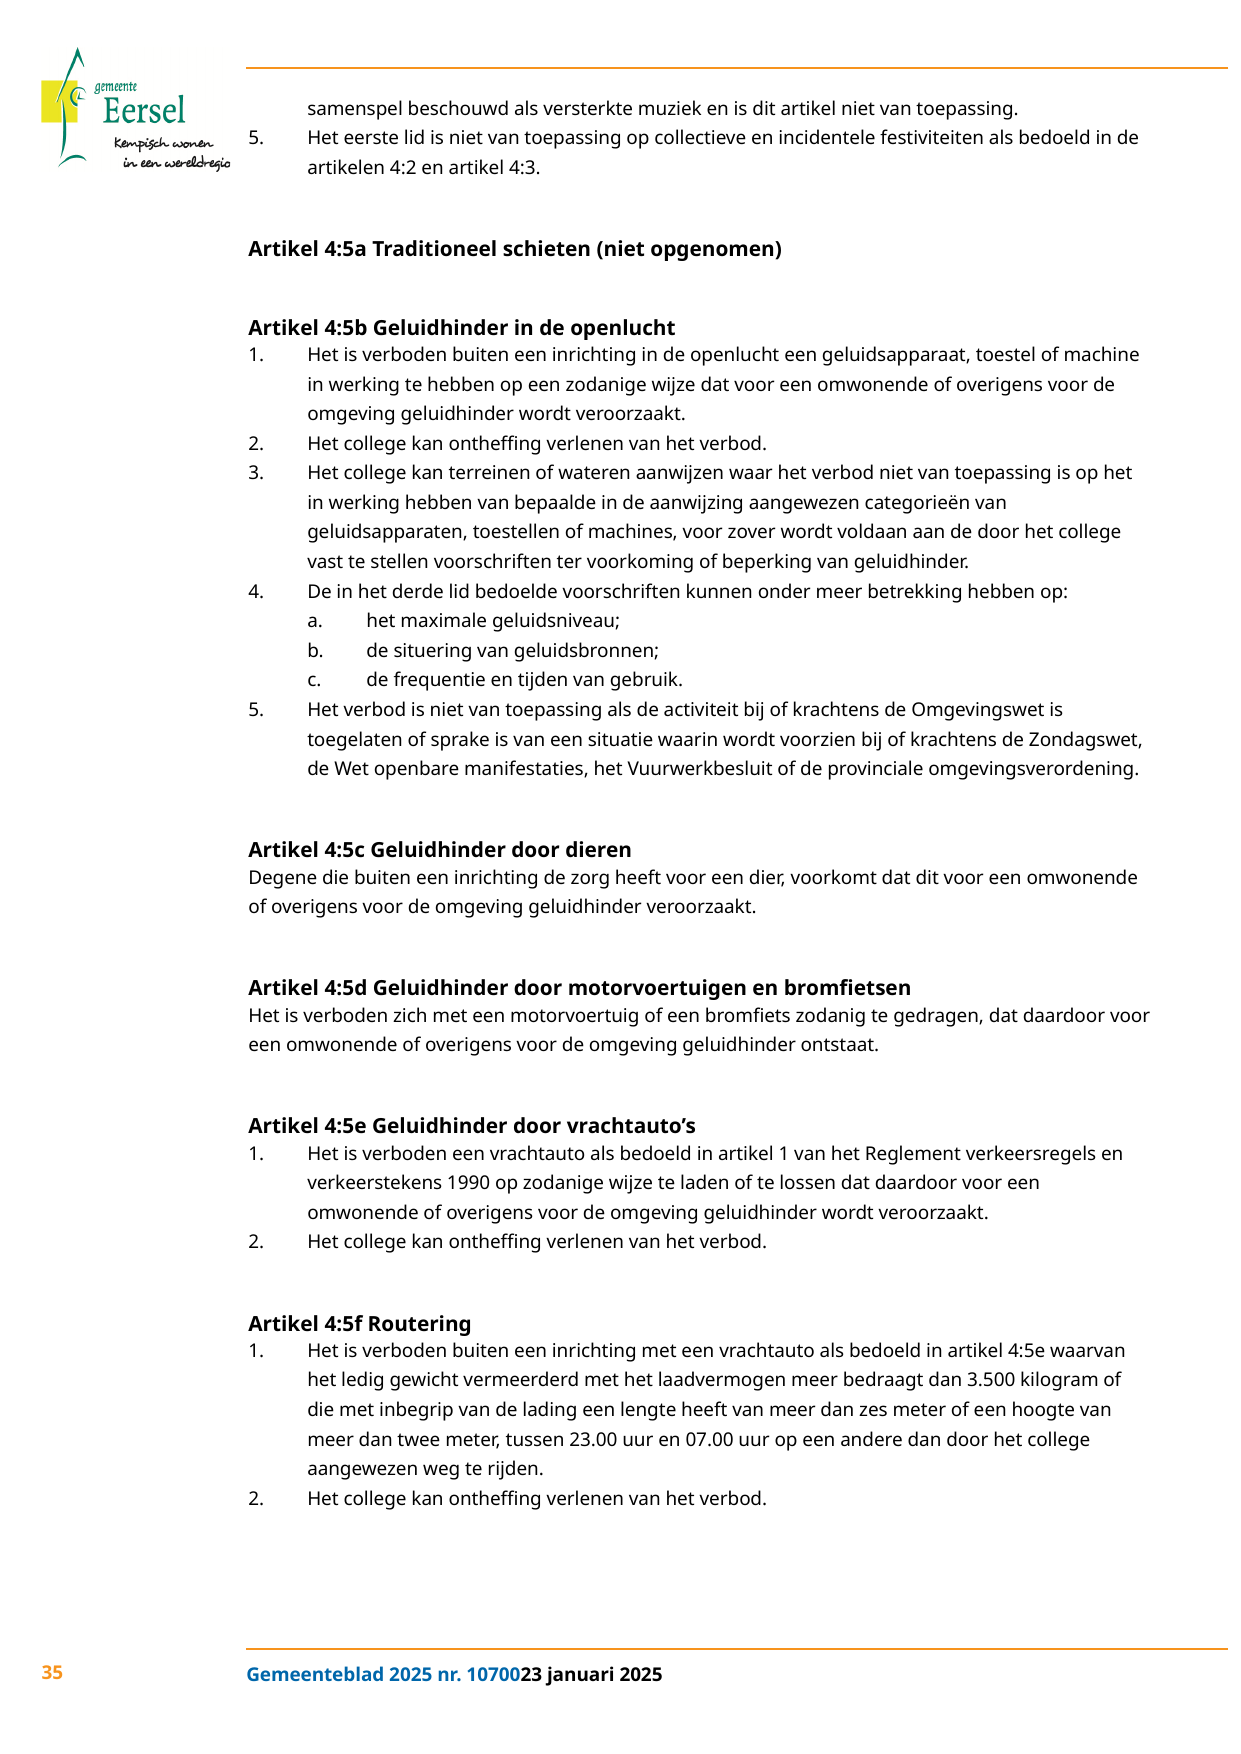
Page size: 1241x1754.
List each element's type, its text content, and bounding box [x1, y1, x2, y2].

list Het college kan ontheffing verlenen van het verbod. [248, 1229, 1152, 1254]
list de situering van geluidsbronnen; [307, 637, 1152, 663]
list Het college kan ontheffing verlenen van het verbod. [248, 430, 1152, 456]
picture [41, 47, 231, 172]
text Degene die buiten een inrichting de zorg heeft voor een dier, voorkomt dat dit voor een omwonende of overigens voor de omgeving geluidhinder veroorzaakt. [248, 864, 1152, 919]
list Het is verboden buiten een inrichting in de openlucht een geluidsapparaat, toestel of machine in werking te hebben op een zodanige wijze dat voor een omwonende of overigens voor de omgeving geluidhinder wordt veroorzaakt. [248, 341, 1152, 426]
text Artikel 4:5c Geluidhinder door dieren [248, 835, 1152, 864]
text Artikel 4:5f Routering [248, 1309, 1152, 1337]
text Artikel 4:5e Geluidhinder door vrachtauto’s [248, 1111, 1152, 1140]
list Het college kan terreinen of wateren aanwijzen waar het verbod niet van toepassing is op het in werking hebben van bepaalde in de aanwijzing aangewezen categorieën van geluidsapparaten, toestellen of machines, voor zover wordt voldaan aan de door het college vast te stellen voorschriften ter voorkoming of beperking van geluidhinder. [248, 459, 1152, 574]
list het maximale geluidsniveau; [307, 607, 1152, 633]
list De in het derde lid bedoelde voorschriften kunnen onder meer betrekking hebben op: [248, 578, 1152, 604]
text Artikel 4:5d Geluidhinder door motorvoertuigen en bromfietsen [248, 973, 1152, 1002]
list Het verbod is niet van toepassing als de activiteit bij of krachtens de Omgevingswet is toegelaten of sprake is van een situatie waarin wordt voorzien bij of krachtens de Zondagswet, de Wet openbare manifestaties, het Vuurwerkbesluit of de provinciale omgevingsverordening. [248, 696, 1152, 781]
list Het college kan ontheffing verlenen van het verbod. [248, 1485, 1152, 1511]
list de frequentie en tijden van gebruik. [307, 667, 1152, 692]
list Het is verboden buiten een inrichting met een vrachtauto als bedoeld in artikel 4:5e waarvan het ledig gewicht vermeerderd met het laadvermogen meer bedraagt dan 3.500 kilogram of die met inbegrip van de lading een lengte heeft van meer dan zes meter of een hoogte van meer dan twee meter, tussen 23.00 uur en 07.00 uur op een andere dan door het college aangewezen weg te rijden. [248, 1337, 1152, 1481]
text Artikel 4:5a Traditioneel schieten (niet opgenomen) [248, 234, 1152, 262]
list samenspel beschouwd als versterkte muziek en is dit artikel niet van toepassing. [248, 95, 1152, 121]
text Het is verboden zich met een motorvoertuig of een bromfiets zodanig te gedragen, dat daardoor voor een omwonende of overigens voor de omgeving geluidhinder ontstaat. [248, 1002, 1152, 1057]
list Het is verboden een vrachtauto als bedoeld in artikel 1 van het Reglement verkeersregels en verkeerstekens 1990 op zodanige wijze te laden of te lossen dat daardoor voor een omwonende of overigens voor de omgeving geluidhinder wordt veroorzaakt. [248, 1140, 1152, 1225]
list Het eerste lid is niet van toepassing op collectieve en incidentele festiviteiten als bedoeld in de artikelen 4:2 en artikel 4:3. [248, 124, 1152, 180]
text Artikel 4:5b Geluidhinder in de openlucht [248, 313, 1152, 341]
